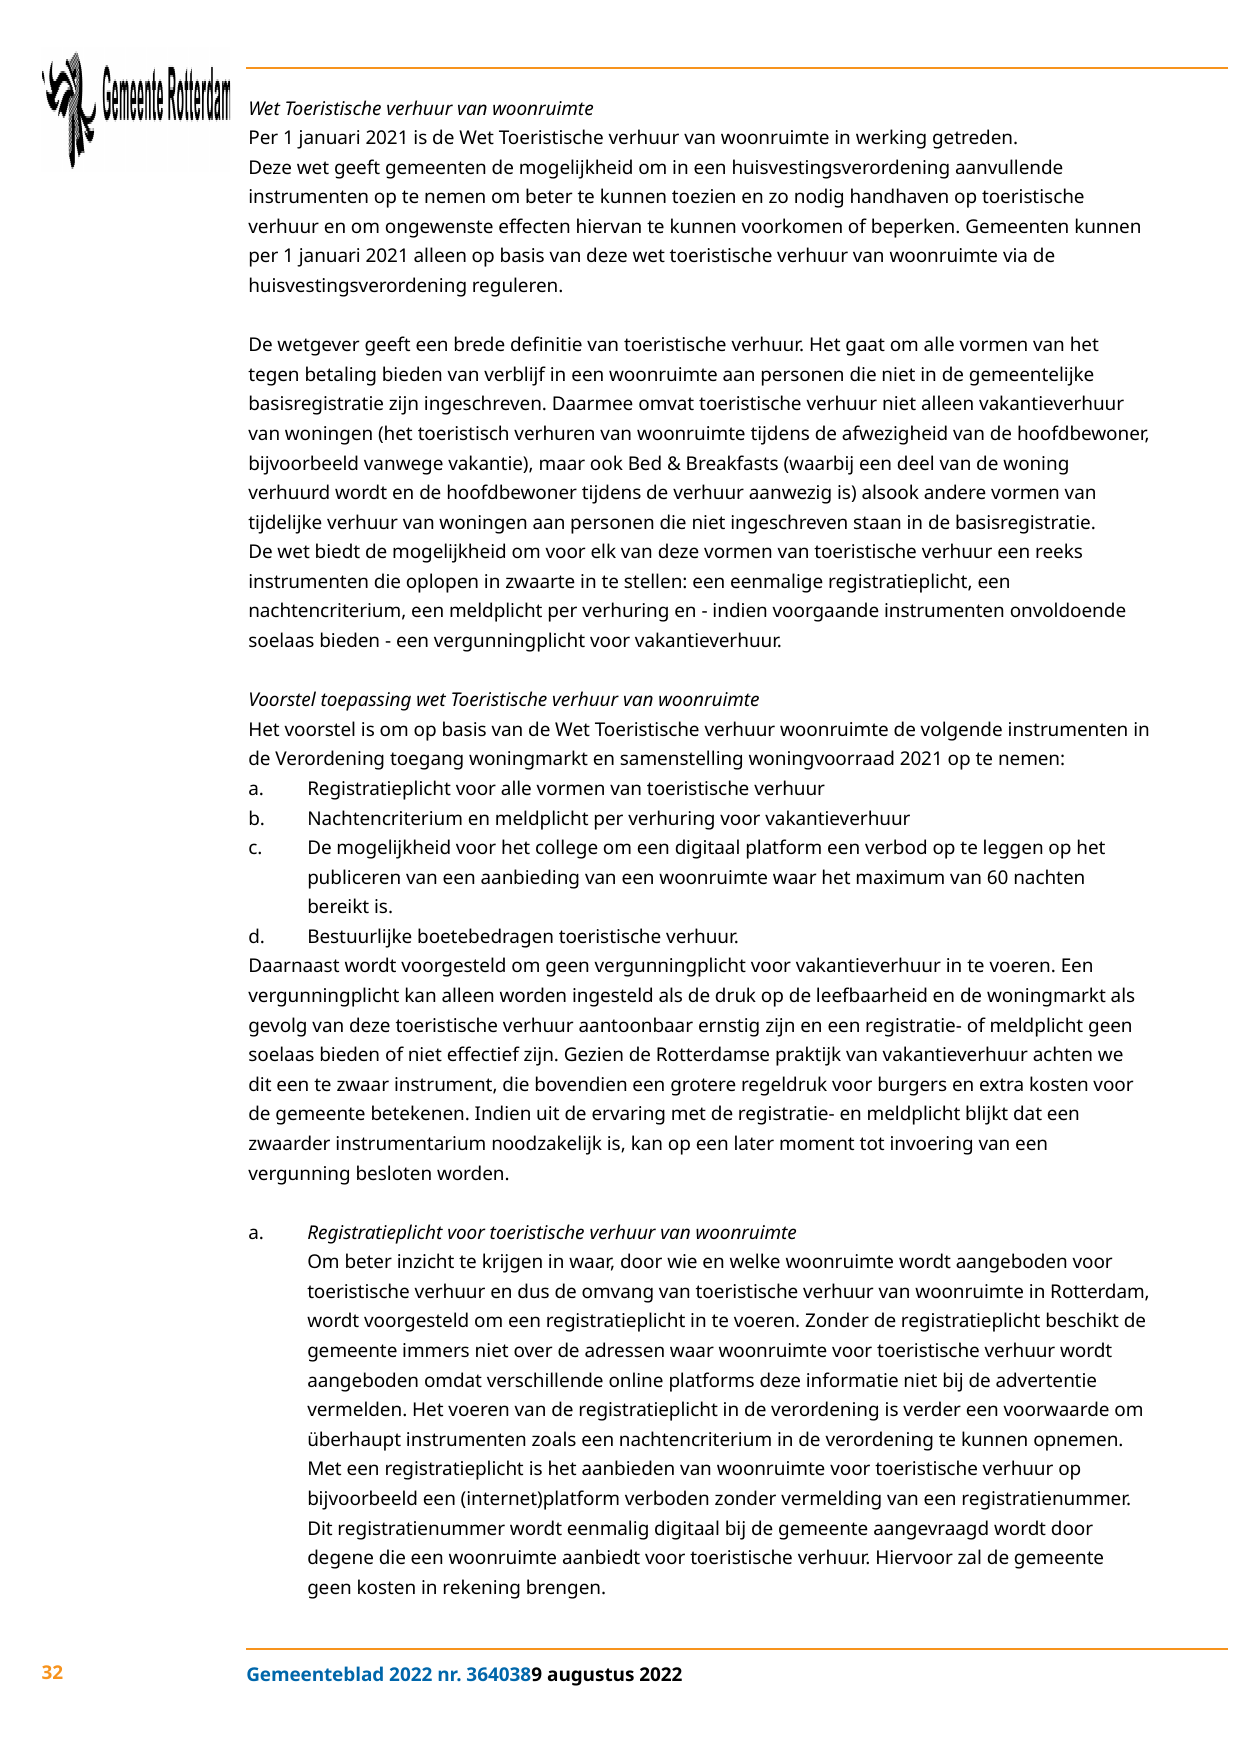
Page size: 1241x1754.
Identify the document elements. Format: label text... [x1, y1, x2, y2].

text Voorstel toepassing wet Toeristische verhuur van woonruimte [248, 686, 1152, 712]
text De wet biedt de mogelijkheid om voor elk van deze vormen van toeristische verhuur een reeks instrumenten die oplopen in zwaarte in te stellen: een eenmalige registratieplicht, een nachtencriterium, een meldplicht per verhuring en - indien voorgaande instrumenten onvoldoende soelaas bieden - een vergunningplicht voor vakantieverhuur. [248, 538, 1152, 653]
text Wet Toeristische verhuur van woonruimte [248, 95, 1152, 121]
list Registratieplicht voor alle vormen van toeristische verhuur [248, 775, 1152, 801]
list De mogelijkheid voor het college om een digitaal platform een verbod op te leggen op het publiceren van een aanbieding van een woonruimte waar het maximum van 60 nachten bereikt is. [248, 834, 1152, 919]
text Het voorstel is om op basis van de Wet Toeristische verhuur woonruimte de volgende instrumenten in de Verordening toegang woningmarkt en samenstelling woningvoorraad 2021 op te nemen: [248, 716, 1152, 771]
list Bestuurlijke boetebedragen toeristische verhuur. [248, 923, 1152, 949]
text De wetgever geeft een brede definitie van toeristische verhuur. Het gaat om alle vormen van het tegen betaling bieden van verblijf in een woonruimte aan personen die niet in de gemeentelijke basisregistratie zijn ingeschreven. Daarmee omvat toeristische verhuur niet alleen vakantieverhuur van woningen (het toeristisch verhuren van woonruimte tijdens de afwezigheid van de hoofdbewoner, bijvoorbeeld vanwege vakantie), maar ook Bed & Breakfasts (waarbij een deel van de woning verhuurd wordt en de hoofdbewoner tijdens de verhuur aanwezig is) alsook andere vormen van tijdelijke verhuur van woningen aan personen die niet ingeschreven staan in de basisregistratie. [248, 331, 1152, 535]
text Daarnaast wordt voorgesteld om geen vergunningplicht voor vakantieverhuur in te voeren. Een vergunningplicht kan alleen worden ingesteld als de druk op de leefbaarheid en de woningmarkt als gevolg van deze toeristische verhuur aantoonbaar ernstig zijn en een registratie- of meldplicht geen soelaas bieden of niet effectief zijn. Gezien de Rotterdamse praktijk van vakantieverhuur achten we dit een te zwaar instrument, die bovendien een grotere regeldruk voor burgers en extra kosten voor de gemeente betekenen. Indien uit de ervaring met de registratie- en meldplicht blijkt dat een zwaarder instrumentarium noodzakelijk is, kan op een later moment tot invoering van een vergunning besloten worden. [248, 953, 1152, 1186]
list Om beter inzicht te krijgen in waar, door wie en welke woonruimte wordt aangeboden voor toeristische verhuur en dus de omvang van toeristische verhuur van woonruimte in Rotterdam, wordt voorgesteld om een registratieplicht in te voeren. Zonder de registratieplicht beschikt de gemeente immers niet over de adressen waar woonruimte voor toeristische verhuur wordt aangeboden omdat verschillende online platforms deze informatie niet bij de advertentie vermelden. Het voeren van de registratieplicht in de verordening is verder een voorwaarde om überhaupt instrumenten zoals een nachtencriterium in de verordening te kunnen opnemen. [248, 1248, 1152, 1452]
list Registratieplicht voor toeristische verhuur van woonruimte [248, 1219, 1152, 1245]
picture [41, 47, 231, 172]
list Met een registratieplicht is het aanbieden van woonruimte voor toeristische verhuur op bijvoorbeeld een (internet)platform verboden zonder vermelding van een registratienummer. Dit registratienummer wordt eenmalig digitaal bij de gemeente aangevraagd wordt door degene die een woonruimte aanbiedt voor toeristische verhuur. Hiervoor zal de gemeente geen kosten in rekening brengen. [248, 1456, 1152, 1600]
text Per 1 januari 2021 is de Wet Toeristische verhuur van woonruimte in werking getreden. [248, 124, 1152, 150]
list Nachtencriterium en meldplicht per verhuring voor vakantieverhuur [248, 805, 1152, 831]
text Deze wet geeft gemeenten de mogelijkheid om in een huisvestingsverordening aanvullende instrumenten op te nemen om beter te kunnen toezien en zo nodig handhaven op toeristische verhuur en om ongewenste effecten hiervan te kunnen voorkomen of beperken. Gemeenten kunnen per 1 januari 2021 alleen op basis van deze wet toeristische verhuur van woonruimte via de huisvestingsverordening reguleren. [248, 154, 1152, 298]
